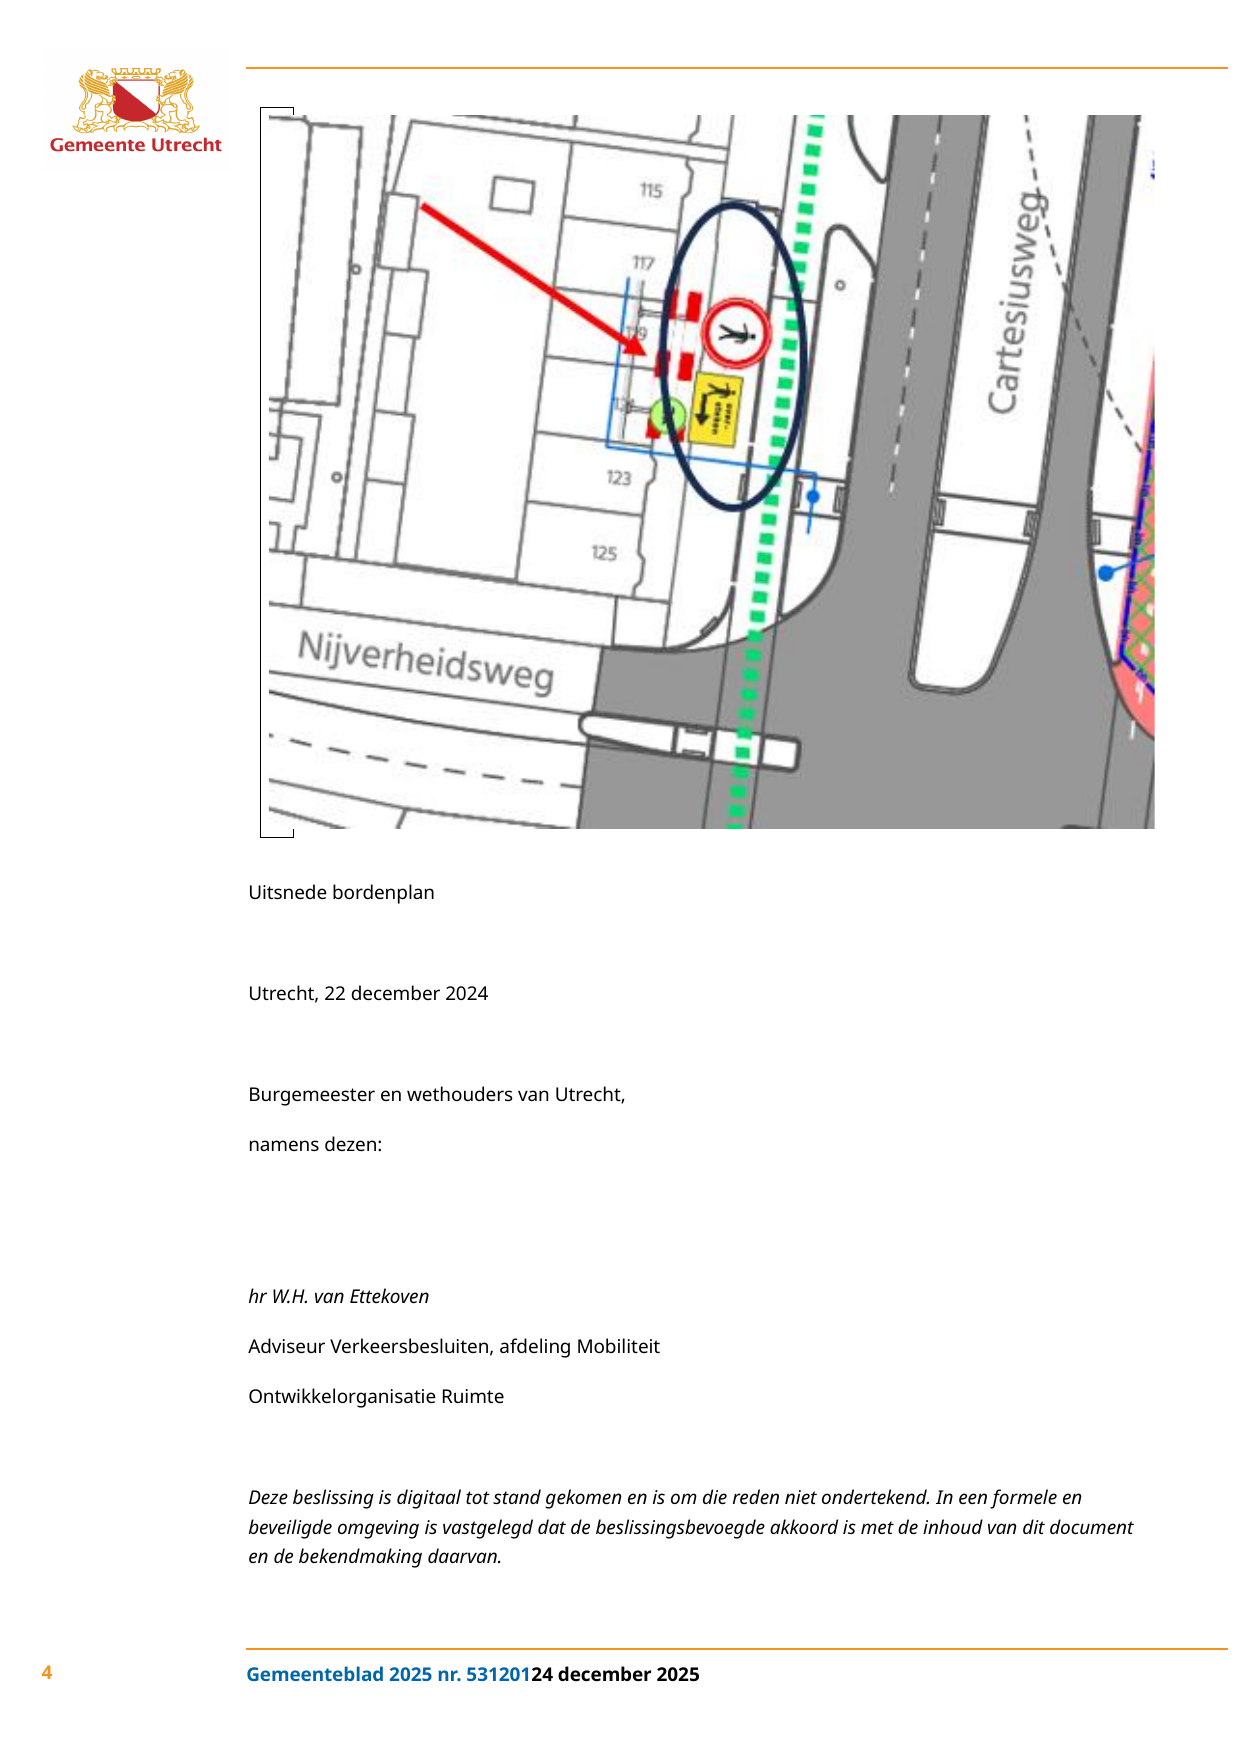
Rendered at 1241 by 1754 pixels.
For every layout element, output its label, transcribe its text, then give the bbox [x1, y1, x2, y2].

text namens dezen: [248, 1132, 1152, 1157]
picture [268, 115, 1155, 829]
text Burgemeester en wethouders van Utrecht, [248, 1081, 1152, 1107]
text hr W.H. van Ettekoven [248, 1283, 1152, 1309]
text Uitsnede bordenplan [248, 879, 1152, 905]
picture [41, 47, 231, 172]
text Deze beslissing is digitaal tot stand gekomen en is om die reden niet ondertekend. In een formele en beveiligde omgeving is vastgelegd dat de beslissingsbevoegde akkoord is met de inhoud van dit document en de bekendmaking daarvan. [248, 1484, 1152, 1569]
text Ontwikkelorganisatie Ruimte [248, 1384, 1152, 1409]
text Adviseur Verkeersbesluiten, afdeling Mobiliteit [248, 1333, 1152, 1359]
text Utrecht, 22 december 2024 [248, 980, 1152, 1006]
